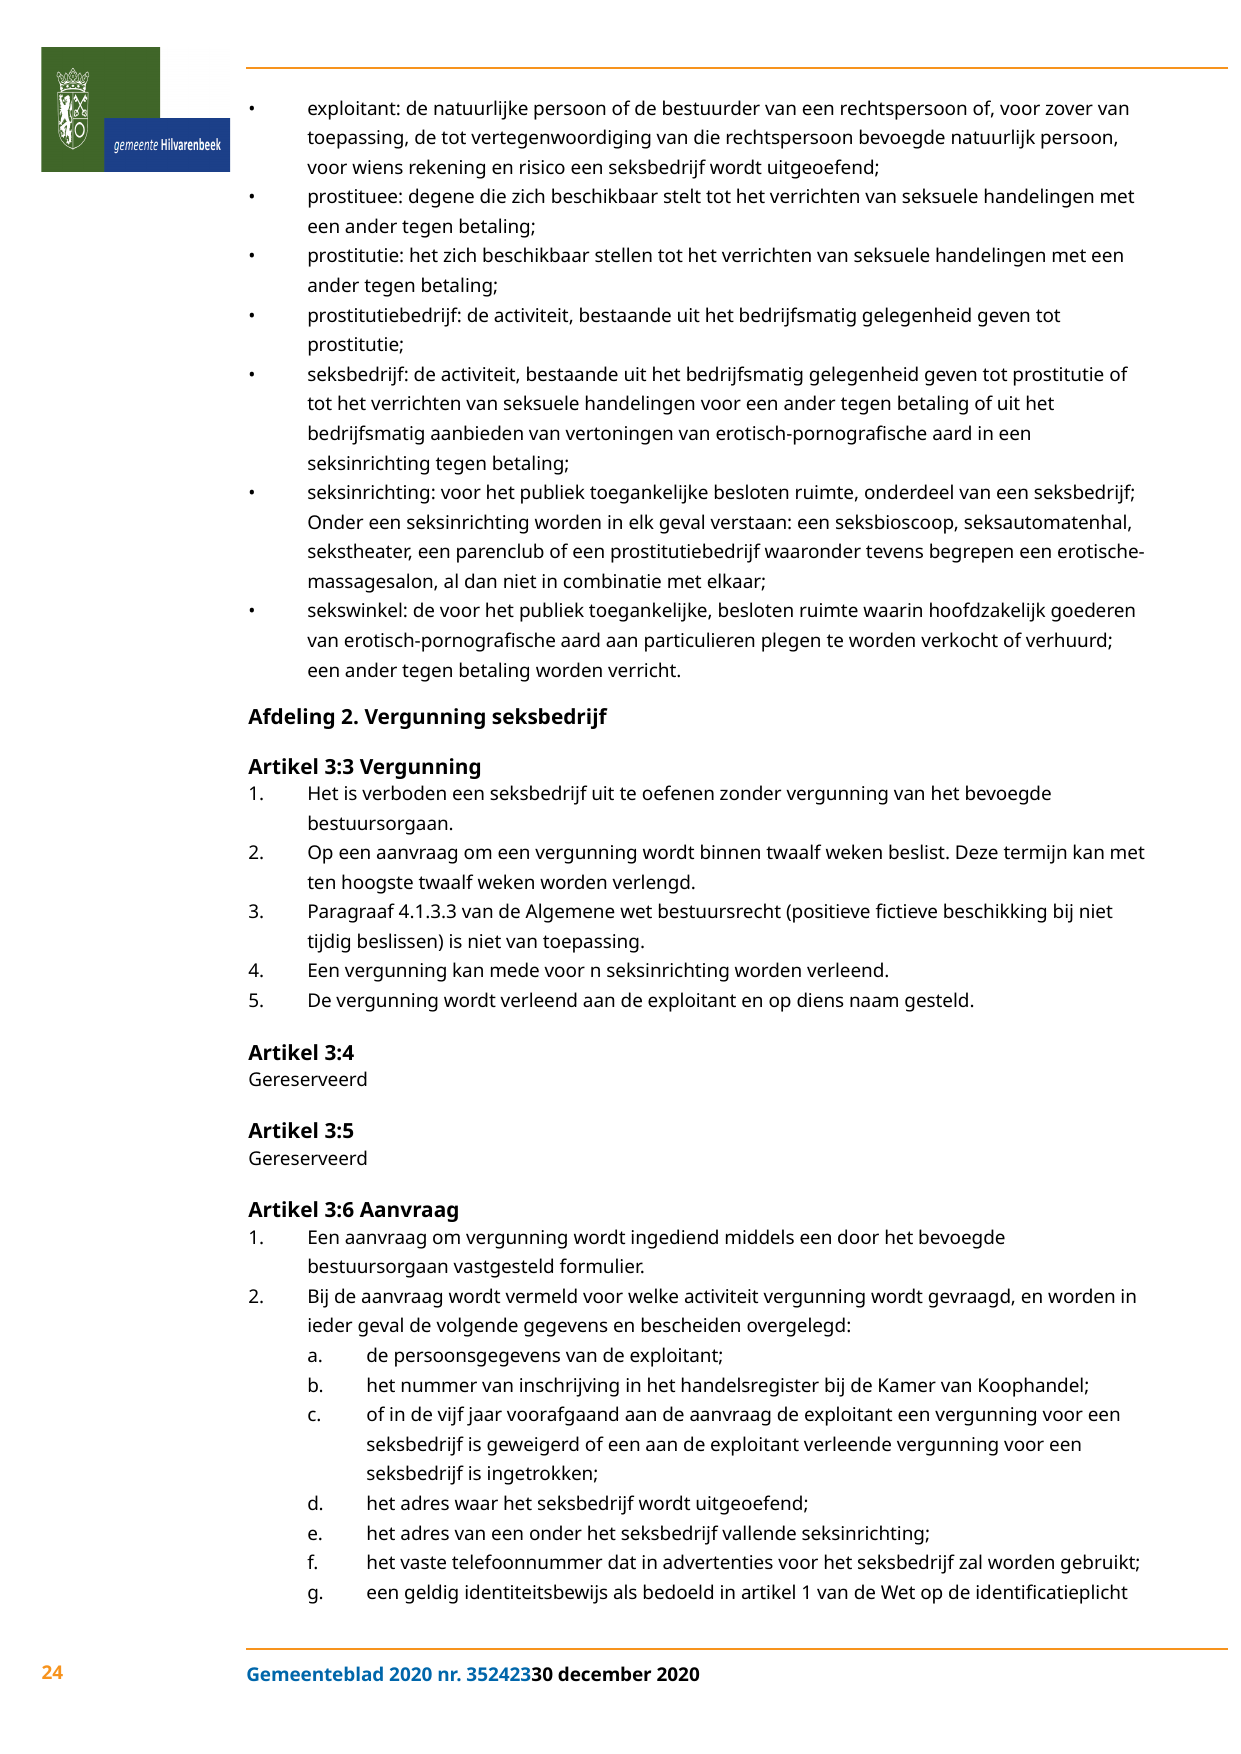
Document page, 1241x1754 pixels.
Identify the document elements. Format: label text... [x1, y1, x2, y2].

text Artikel 3:5 [248, 1117, 1152, 1145]
list het adres van een onder het seksbedrijf vallende seksinrichting; [307, 1520, 1152, 1545]
text Gereserveerd [248, 1066, 1152, 1092]
list Paragraaf 4.1.3.3 van de Algemene wet bestuursrecht (positieve fictieve beschikking bij niet tijdig beslissen) is niet van toepassing. [248, 898, 1152, 954]
picture [41, 47, 231, 172]
list een ander tegen betaling worden verricht. [248, 657, 1152, 683]
text Artikel 3:6 Aanvraag [248, 1195, 1152, 1224]
text Afdeling 2. Vergunning seksbedrijf [248, 702, 1152, 731]
list Een aanvraag om vergunning wordt ingediend middels een door het bevoegde bestuursorgaan vastgesteld formulier. [248, 1224, 1152, 1279]
list Bij de aanvraag wordt vermeld voor welke activiteit vergunning wordt gevraagd, en worden in ieder geval de volgende gegevens en bescheiden overgelegd: [248, 1283, 1152, 1338]
list sekswinkel: de voor het publiek toegankelijke, besloten ruimte waarin hoofdzakelijk goederen van erotisch-pornografische aard aan particulieren plegen te worden verkocht of verhuurd; [248, 598, 1152, 653]
list het nummer van inschrijving in het handelsregister bij de Kamer van Koophandel; [307, 1372, 1152, 1397]
list Een vergunning kan mede voor n seksinrichting worden verleend. [248, 958, 1152, 983]
list een geldig identiteitsbewijs als bedoeld in artikel 1 van de Wet op de identificatieplicht [307, 1579, 1152, 1604]
list seksinrichting: voor het publiek toegankelijke besloten ruimte, onderdeel van een seksbedrijf; Onder een seksinrichting worden in elk geval verstaan: een seksbioscoop, seksautomatenhal, sekstheater, een parenclub of een prostitutiebedrijf waaronder tevens begrepen een erotische-massagesalon, al dan niet in combinatie met elkaar; [248, 479, 1152, 594]
list Op een aanvraag om een vergunning wordt binnen twaalf weken beslist. Deze termijn kan met ten hoogste twaalf weken worden verlengd. [248, 839, 1152, 895]
list seksbedrijf: de activiteit, bestaande uit het bedrijfsmatig gelegenheid geven tot prostitutie of tot het verrichten van seksuele handelingen voor een ander tegen betaling of uit het bedrijfsmatig aanbieden van vertoningen van erotisch-pornografische aard in een seksinrichting tegen betaling; [248, 361, 1152, 476]
list prostituee: degene die zich beschikbaar stelt tot het verrichten van seksuele handelingen met een ander tegen betaling; [248, 183, 1152, 239]
list of in de vijf jaar voorafgaand aan de aanvraag de exploitant een vergunning voor een seksbedrijf is geweigerd of een aan de exploitant verleende vergunning voor een seksbedrijf is ingetrokken; [307, 1401, 1152, 1486]
text Gereserveerd [248, 1145, 1152, 1171]
text Artikel 3:4 [248, 1038, 1152, 1066]
text Artikel 3:3 Vergunning [248, 752, 1152, 780]
list prostitutiebedrijf: de activiteit, bestaande uit het bedrijfsmatig gelegenheid geven tot prostitutie; [248, 302, 1152, 357]
list Het is verboden een seksbedrijf uit te oefenen zonder vergunning van het bevoegde bestuursorgaan. [248, 780, 1152, 836]
list exploitant: de natuurlijke persoon of de bestuurder van een rechtspersoon of, voor zover van toepassing, de tot vertegenwoordiging van die rechtspersoon bevoegde natuurlijk persoon, voor wiens rekening en risico een seksbedrijf wordt uitgeoefend; [248, 95, 1152, 180]
list het vaste telefoonnummer dat in advertenties voor het seksbedrijf zal worden gebruikt; [307, 1549, 1152, 1575]
list het adres waar het seksbedrijf wordt uitgeoefend; [307, 1490, 1152, 1516]
list prostitutie: het zich beschikbaar stellen tot het verrichten van seksuele handelingen met een ander tegen betaling; [248, 243, 1152, 298]
list De vergunning wordt verleend aan de exploitant en op diens naam gesteld. [248, 987, 1152, 1013]
list de persoonsgegevens van de exploitant; [307, 1342, 1152, 1368]
